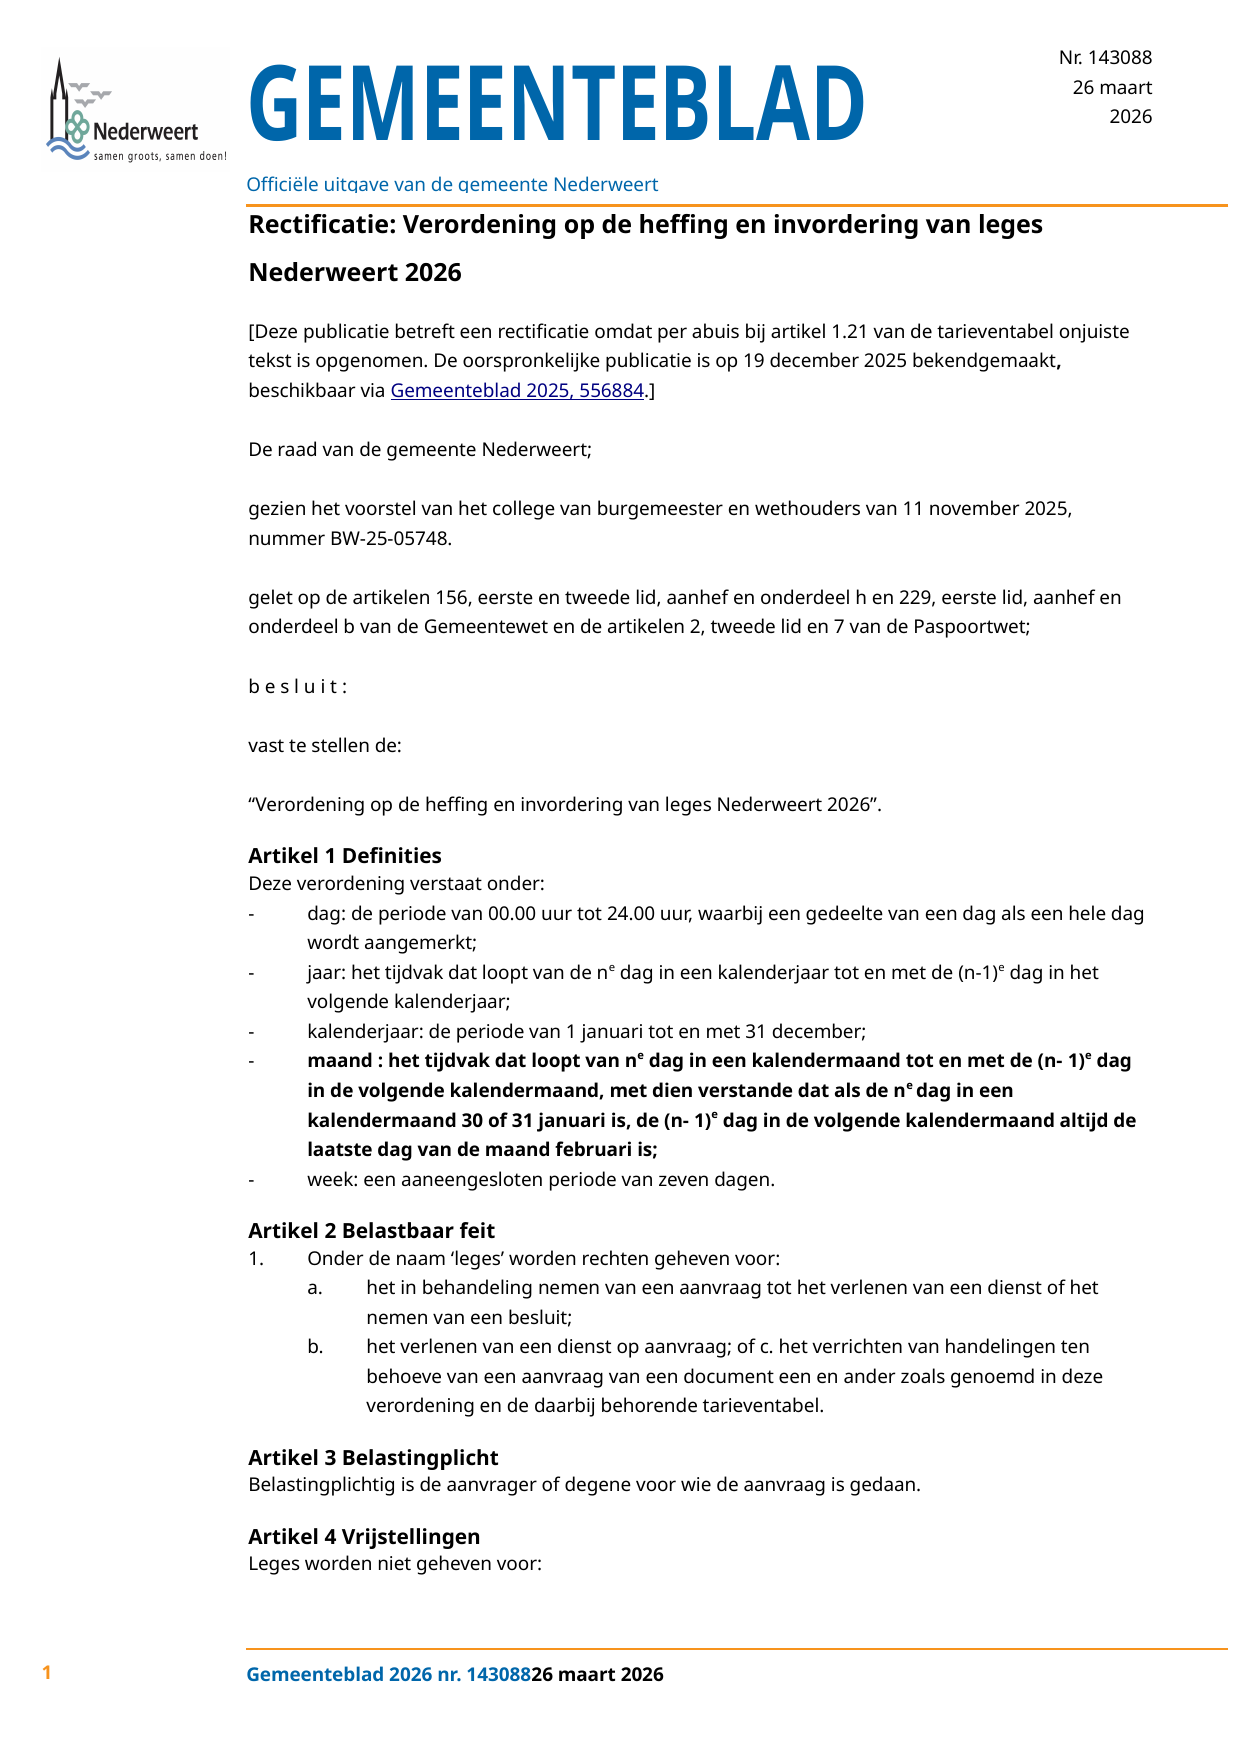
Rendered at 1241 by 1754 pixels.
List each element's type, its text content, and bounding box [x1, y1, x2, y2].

text Artikel 2 Belastbaar feit [248, 1216, 1152, 1245]
text gezien het voorstel van het college van burgemeester en wethouders van 11 november 2025, [248, 495, 1152, 521]
picture [41, 47, 231, 172]
text “Verordening op de heffing en invordering van leges Nederweert 2026”. [248, 791, 1152, 817]
list dag: de periode van 00.00 uur tot 24.00 uur, waarbij een gedeelte van een dag als een hele dag wordt aangemerkt; [248, 900, 1152, 955]
text [Deze publicatie betreft een rectificatie omdat per abuis bij artikel 1.21 van de tarieventabel onjuiste tekst is opgenomen. De oorspronkelijke publicatie is op 19 december 2025 bekendgemaakt, beschikbaar via Gemeenteblad 2025, 556884.] [248, 318, 1152, 403]
text Belastingplichtig is de aanvrager of degene voor wie de aanvraag is gedaan. [248, 1472, 1152, 1497]
text Rectificatie: Verordening op de heffing en invordering van leges Nederweert 2026 [248, 207, 1152, 288]
list jaar: het tijdvak dat loopt van de ne dag in een kalenderjaar tot en met de (n-1)e dag in het volgende kalenderjaar; [248, 959, 1152, 1014]
text De raad van de gemeente Nederweert; [248, 436, 1152, 462]
list week: een aaneengesloten periode van zeven dagen. [248, 1166, 1152, 1192]
text Artikel 1 Definities [248, 842, 1152, 870]
text Artikel 3 Belastingplicht [248, 1443, 1152, 1472]
list Onder de naam ‘leges’ worden rechten geheven voor: [248, 1245, 1152, 1271]
text Deze verordening verstaat onder: [248, 870, 1152, 896]
list het in behandeling nemen van een aanvraag tot het verlenen van een dienst of het nemen van een besluit; [307, 1274, 1152, 1330]
list het verlenen van een dienst op aanvraag; of c. het verrichten van handelingen ten behoeve van een aanvraag van een document een en ander zoals genoemd in deze verordening en de daarbij behorende tarieventabel. [307, 1333, 1152, 1418]
text gelet op de artikelen 156, eerste en tweede lid, aanhef en onderdeel h en 229, eerste lid, aanhef en onderdeel b van de Gemeentewet en de artikelen 2, tweede lid en 7 van de Paspoortwet; [248, 584, 1152, 639]
list kalenderjaar: de periode van 1 januari tot en met 31 december; [248, 1018, 1152, 1044]
text Leges worden niet geheven voor: [248, 1550, 1152, 1576]
list maand : het tijdvak dat loopt van ne dag in een kalendermaand tot en met de (n- 1)e dag in de volgende kalendermaand, met dien verstande dat als de ne dag in een kalendermaand 30 of 31 januari is, de (n- 1)e dag in de volgende kalendermaand altijd de laatste dag van de maand februari is; [248, 1048, 1152, 1162]
text b e s l u i t : [248, 673, 1152, 699]
text nummer BW-25-05748. [248, 525, 1152, 551]
text vast te stellen de: [248, 732, 1152, 758]
text Artikel 4 Vrijstellingen [248, 1522, 1152, 1550]
